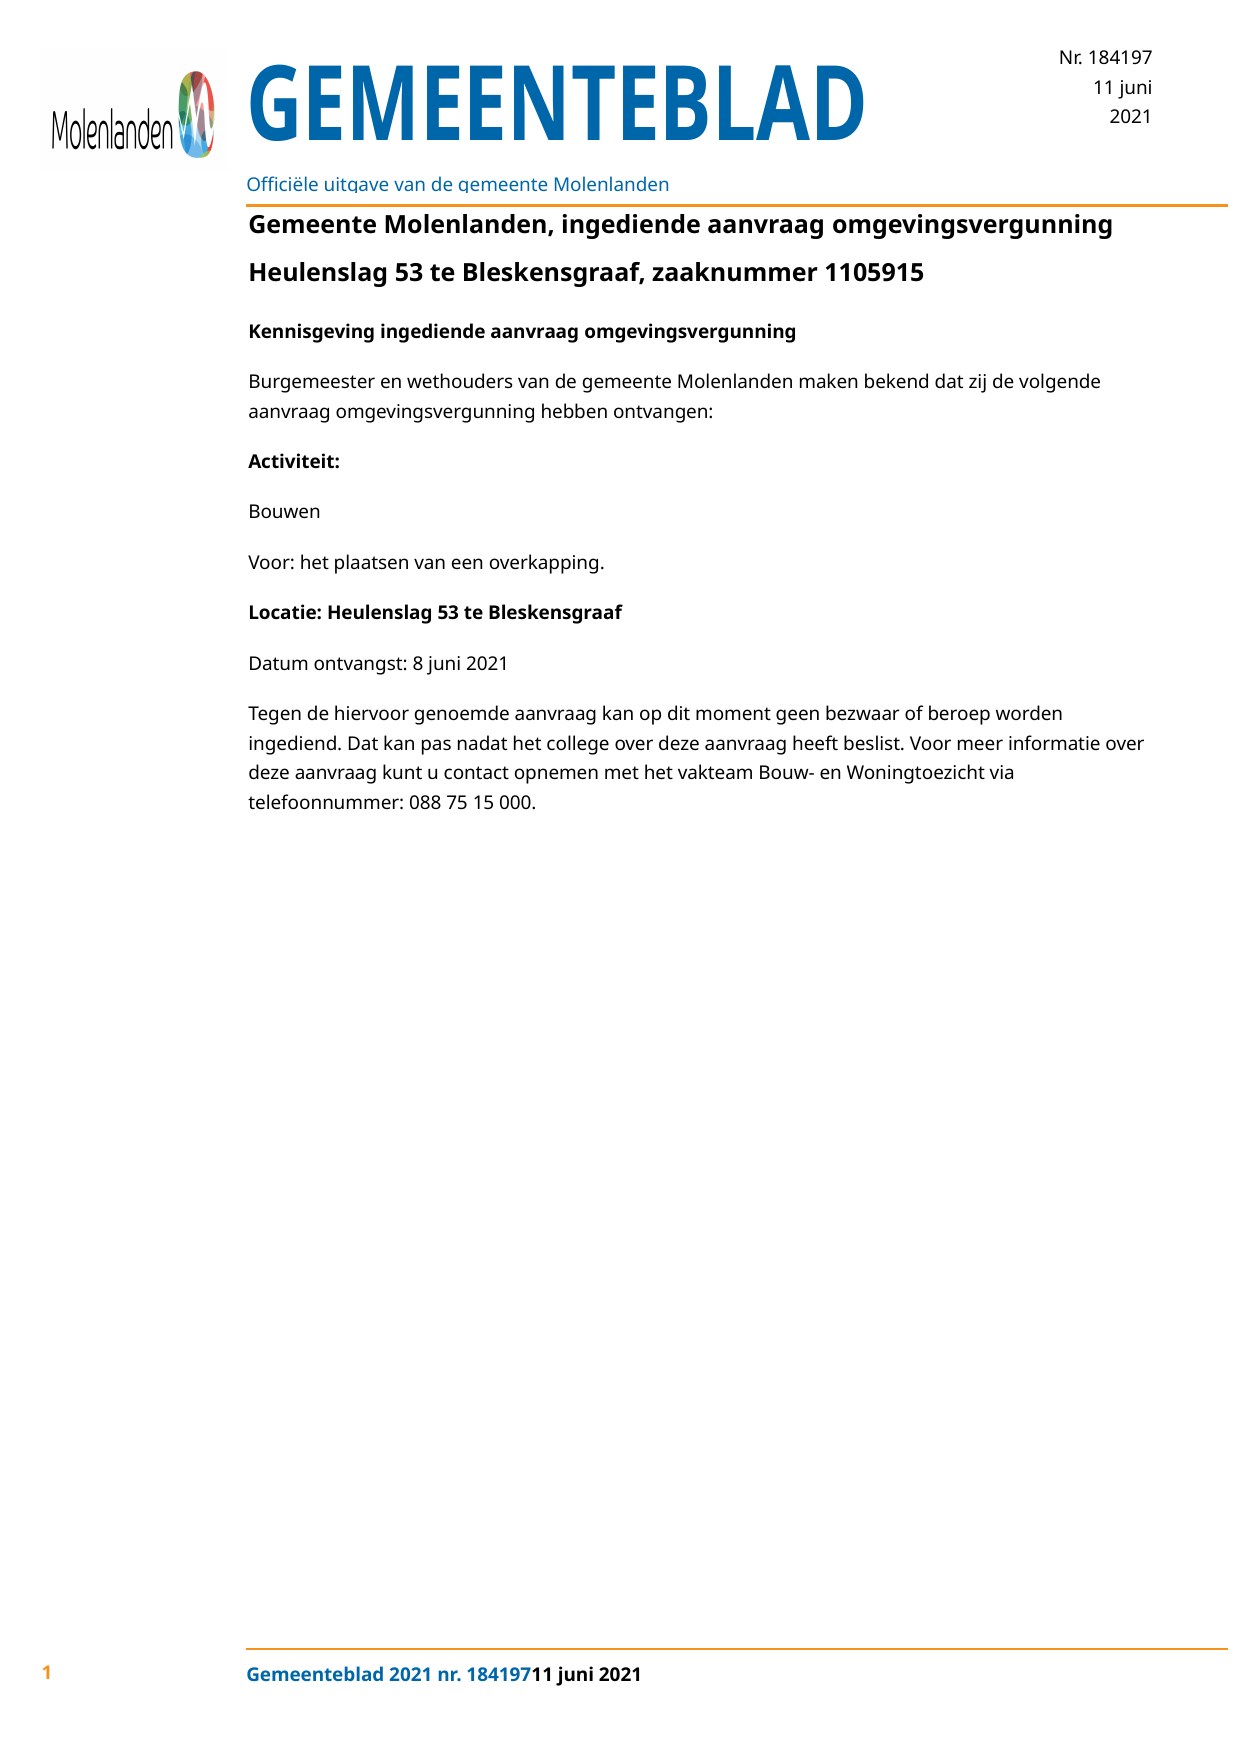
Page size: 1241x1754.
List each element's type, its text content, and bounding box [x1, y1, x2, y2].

text Bouwen [248, 499, 1152, 524]
text Datum ontvangst: 8 juni 2021 [248, 650, 1152, 676]
text Activiteit: [248, 448, 1152, 474]
text Locatie: Heulenslag 53 te Bleskensgraaf [248, 599, 1152, 625]
text Tegen de hiervoor genoemde aanvraag kan op dit moment geen bezwaar of beroep worden ingediend. Dat kan pas nadat het college over deze aanvraag heeft beslist. Voor meer informatie over deze aanvraag kunt u contact opnemen met het vakteam Bouw- en Woningtoezicht via telefoonnummer: 088 75 15 000. [248, 700, 1152, 815]
text Kennisgeving ingediende aanvraag omgevingsvergunning [248, 318, 1152, 344]
text Burgemeester en wethouders van de gemeente Molenlanden maken bekend dat zij de volgende aanvraag omgevingsvergunning hebben ontvangen: [248, 368, 1152, 424]
text Gemeente Molenlanden, ingediende aanvraag omgevingsvergunning Heulenslag 53 te Bleskensgraaf, zaaknummer 1105915 [248, 207, 1152, 288]
text Voor: het plaatsen van een overkapping. [248, 549, 1152, 575]
picture [41, 47, 231, 172]
